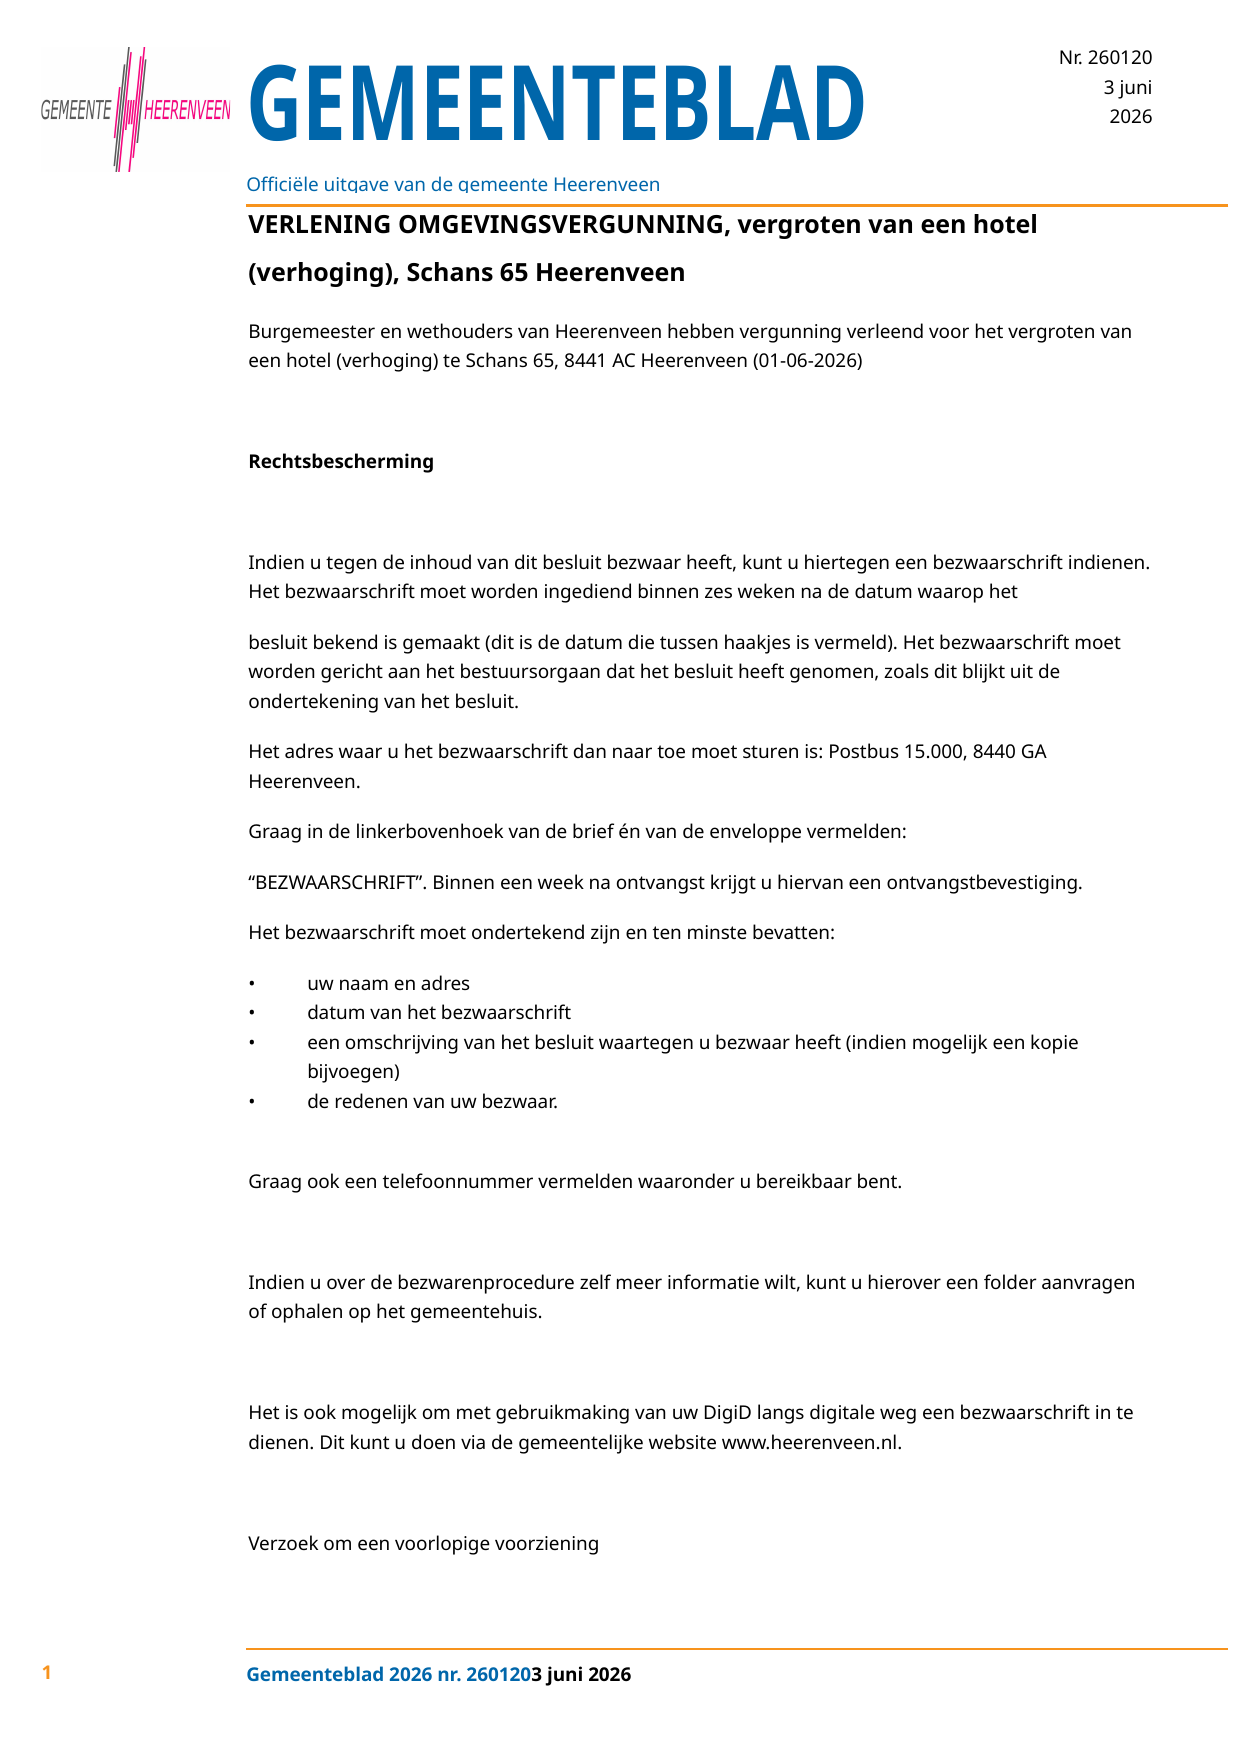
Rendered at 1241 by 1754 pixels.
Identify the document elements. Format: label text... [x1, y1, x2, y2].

text VERLENING OMGEVINGSVERGUNNING, vergroten van een hotel (verhoging), Schans 65 Heerenveen [248, 207, 1152, 288]
text Indien u tegen de inhoud van dit besluit bezwaar heeft, kunt u hiertegen een bezwaarschrift indienen. Het bezwaarschrift moet worden ingediend binnen zes weken na de datum waarop het [248, 549, 1152, 604]
text Rechtsbescherming [248, 448, 1152, 474]
text Het adres waar u het bezwaarschrift dan naar toe moet sturen is: Postbus 15.000, 8440 GA Heerenveen. [248, 739, 1152, 794]
text Indien u over de bezwarenprocedure zelf meer informatie wilt, kunt u hierover een folder aanvragen of ophalen op het gemeentehuis. [248, 1269, 1152, 1324]
list uw naam en adres [248, 970, 1152, 996]
text Burgemeester en wethouders van Heerenveen hebben vergunning verleend voor het vergroten van een hotel (verhoging) te Schans 65, 8441 AC Heerenveen (01-06-2026) [248, 318, 1152, 373]
text “BEZWAARSCHRIFT”. Binnen een week na ontvangst krijgt u hiervan een ontvangstbevestiging. [248, 869, 1152, 895]
text Het is ook mogelijk om met gebruikmaking van uw DigiD langs digitale weg een bezwaarschrift in te dienen. Dit kunt u doen via de gemeentelijke website www.heerenveen.nl. [248, 1399, 1152, 1455]
text Het bezwaarschrift moet ondertekend zijn en ten minste bevatten: [248, 919, 1152, 945]
picture [41, 47, 231, 172]
text Graag ook een telefoonnummer vermelden waaronder u bereikbaar bent. [248, 1168, 1152, 1194]
list de redenen van uw bezwaar. [248, 1088, 1152, 1114]
text Graag in de linkerbovenhoek van de brief én van de enveloppe vermelden: [248, 819, 1152, 844]
list een omschrijving van het besluit waartegen u bezwaar heeft (indien mogelijk een kopie bijvoegen) [248, 1029, 1152, 1084]
text Verzoek om een voorlopige voorziening [248, 1530, 1152, 1556]
list datum van het bezwaarschrift [248, 999, 1152, 1025]
text besluit bekend is gemaakt (dit is de datum die tussen haakjes is vermeld). Het bezwaarschrift moet worden gericht aan het bestuursorgaan dat het besluit heeft genomen, zoals dit blijkt uit de ondertekening van het besluit. [248, 629, 1152, 714]
